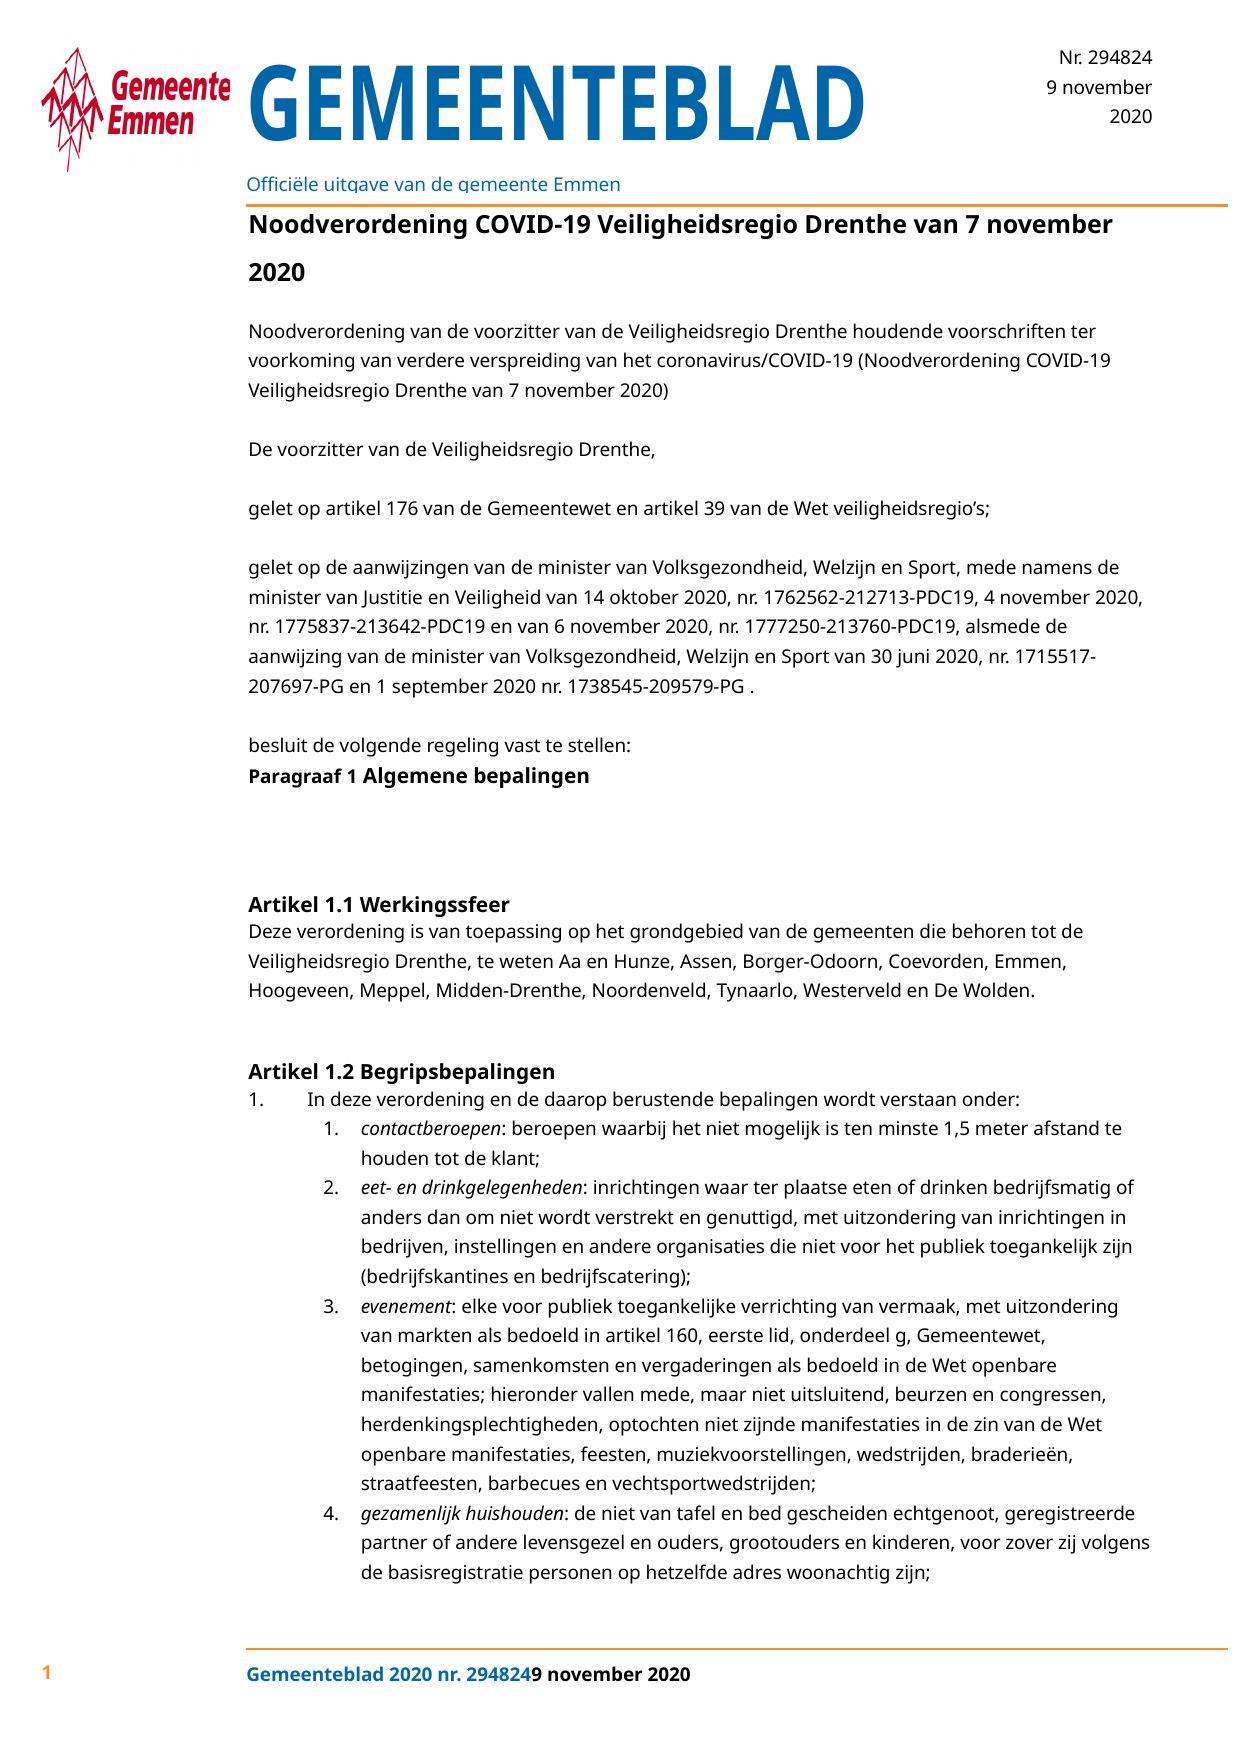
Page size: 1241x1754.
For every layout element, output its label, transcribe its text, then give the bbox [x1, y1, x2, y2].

text Deze verordening is van toepassing op het grondgebied van de gemeenten die behoren tot de Veiligheidsregio Drenthe, te weten Aa en Hunze, Assen, Borger-Odoorn, Coevorden, Emmen, Hoogeveen, Meppel, Midden-Drenthe, Noordenveld, Tynaarlo, Westerveld en De Wolden. [248, 918, 1152, 1003]
text gelet op de aanwijzingen van de minister van Volksgezondheid, Welzijn en Sport, mede namens de minister van Justitie en Veiligheid van 14 oktober 2020, nr. 1762562-212713-PDC19, 4 november 2020, nr. 1775837-213642-PDC19 en van 6 november 2020, nr. 1777250-213760-PDC19, alsmede de aanwijzing van de minister van Volksgezondheid, Welzijn en Sport van 30 juni 2020, nr. 1715517-207697-PG en 1 september 2020 nr. 1738545-209579-PG . [248, 554, 1152, 699]
text Artikel 1.1 Werkingssfeer [248, 890, 1152, 918]
list In deze verordening en de daarop berustende bepalingen wordt verstaan onder: [248, 1086, 1152, 1112]
text Noodverordening van de voorzitter van de Veiligheidsregio Drenthe houdende voorschriften ter voorkoming van verdere verspreiding van het coronavirus/COVID-19 (Noodverordening COVID-19 Veiligheidsregio Drenthe van 7 november 2020) [248, 318, 1152, 403]
list gezamenlijk huishouden: de niet van tafel en bed gescheiden echtgenoot, geregistreerde partner of andere levensgezel en ouders, grootouders en kinderen, voor zover zij volgens de basisregistratie personen op hetzelfde adres woonachtig zijn; [323, 1500, 1152, 1585]
text gelet op artikel 176 van de Gemeentewet en artikel 39 van de Wet veiligheidsregio’s; [248, 495, 1152, 521]
text Paragraaf 1 Algemene bepalingen [248, 762, 1152, 790]
picture [41, 47, 231, 172]
text Noodverordening COVID-19 Veiligheidsregio Drenthe van 7 november 2020 [248, 207, 1152, 288]
text De voorzitter van de Veiligheidsregio Drenthe, [248, 436, 1152, 462]
list evenement: elke voor publiek toegankelijke verrichting van vermaak, met uitzondering van markten als bedoeld in artikel 160, eerste lid, onderdeel g, Gemeentewet, betogingen, samenkomsten en vergaderingen als bedoeld in de Wet openbare manifestaties; hieronder vallen mede, maar niet uitsluitend, beurzen en congressen, herdenkingsplechtigheden, optochten niet zijnde manifestaties in de zin van de Wet openbare manifestaties, feesten, muziekvoorstellingen, wedstrijden, braderieën, straatfeesten, barbecues en vechtsportwedstrijden; [323, 1293, 1152, 1496]
text Artikel 1.2 Begripsbepalingen [248, 1057, 1152, 1086]
list eet- en drinkgelegenheden: inrichtingen waar ter plaatse eten of drinken bedrijfsmatig of anders dan om niet wordt verstrekt en genuttigd, met uitzondering van inrichtingen in bedrijven, instellingen en andere organisaties die niet voor het publiek toegankelijk zijn (bedrijfskantines en bedrijfscatering); [323, 1174, 1152, 1289]
list contactberoepen: beroepen waarbij het niet mogelijk is ten minste 1,5 meter afstand te houden tot de klant; [323, 1115, 1152, 1171]
text besluit de volgende regeling vast te stellen: [248, 732, 1152, 758]
